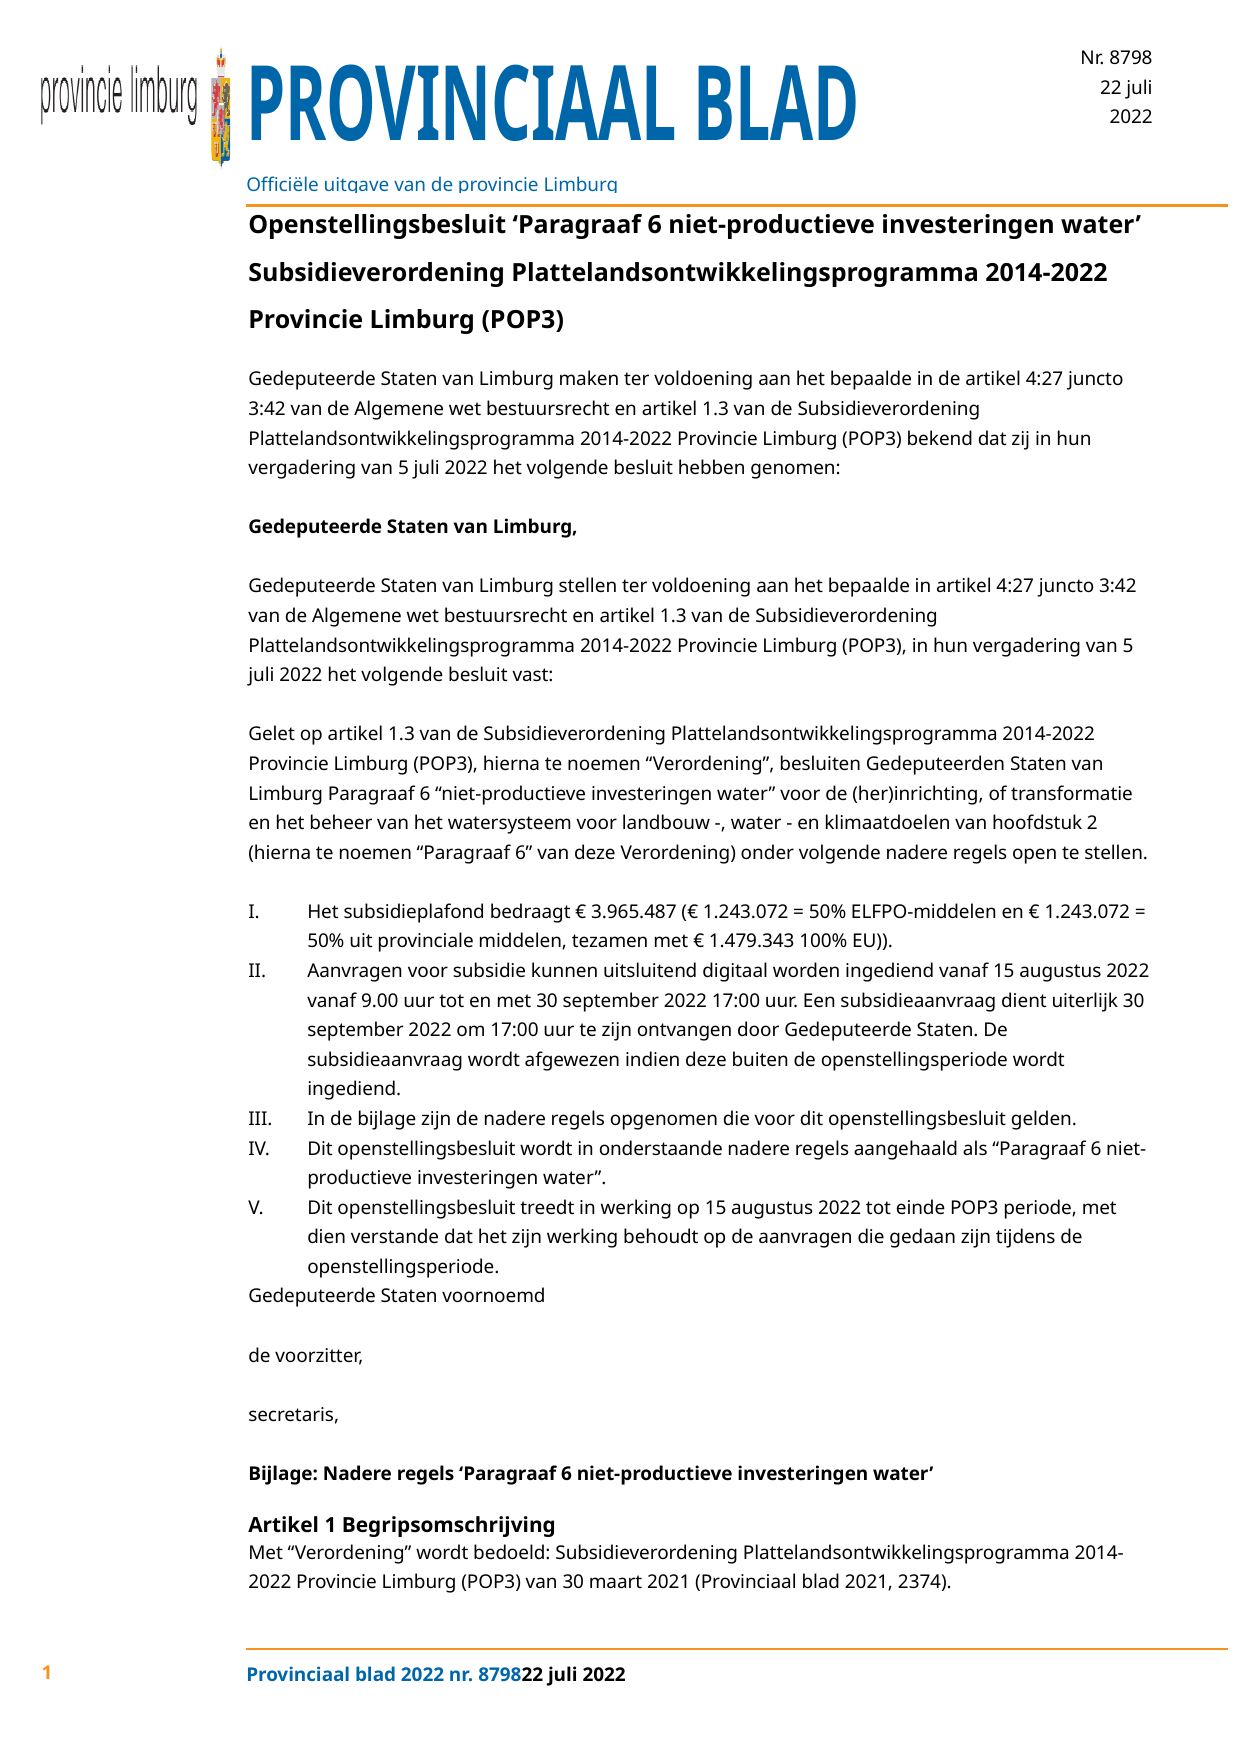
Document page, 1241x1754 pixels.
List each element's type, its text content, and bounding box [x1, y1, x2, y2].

list Dit openstellingsbesluit treedt in werking op 15 augustus 2022 tot einde POP3 periode, met dien verstande dat het zijn werking behoudt op de aanvragen die gedaan zijn tijdens de openstellingsperiode. [248, 1194, 1152, 1279]
text Gedeputeerde Staten van Limburg maken ter voldoening aan het bepaalde in de artikel 4:27 juncto 3:42 van de Algemene wet bestuursrecht en artikel 1.3 van de Subsidieverordening Plattelandsontwikkelingsprogramma 2014-2022 Provincie Limburg (POP3) bekend dat zij in hun vergadering van 5 juli 2022 het volgende besluit hebben genomen: [248, 366, 1152, 480]
text Artikel 1 Begripsomschrijving [248, 1511, 1152, 1539]
list Dit openstellingsbesluit wordt in onderstaande nadere regels aangehaald als “Paragraaf 6 niet-productieve investeringen water”. [248, 1135, 1152, 1190]
text Openstellingsbesluit ‘Paragraaf 6 niet-productieve investeringen water’ Subsidieverordening Plattelandsontwikkelingsprogramma 2014-2022 Provincie Limburg (POP3) [248, 207, 1152, 336]
picture [41, 47, 231, 172]
list Het subsidieplafond bedraagt € 3.965.487 (€ 1.243.072 = 50% ELFPO-middelen en € 1.243.072 = 50% uit provinciale middelen, tezamen met € 1.479.343 100% EU)). [248, 898, 1152, 953]
text Gedeputeerde Staten van Limburg, [248, 513, 1152, 539]
list Aanvragen voor subsidie kunnen uitsluitend digitaal worden ingediend vanaf 15 augustus 2022 vanaf 9.00 uur tot en met 30 september 2022 17:00 uur. Een subsidieaanvraag dient uiterlijk 30 september 2022 om 17:00 uur te zijn ontvangen door Gedeputeerde Staten. De subsidieaanvraag wordt afgewezen indien deze buiten de openstellingsperiode wordt ingediend. [248, 957, 1152, 1101]
text Gedeputeerde Staten voornoemd [248, 1283, 1152, 1308]
text de voorzitter, [248, 1342, 1152, 1367]
text Gelet op artikel 1.3 van de Subsidieverordening Plattelandsontwikkelingsprogramma 2014-2022 Provincie Limburg (POP3), hierna te noemen “Verordening”, besluiten Gedeputeerden Staten van Limburg Paragraaf 6 “niet-productieve investeringen water” voor de (her)inrichting, of transformatie en het beheer van het watersysteem voor landbouw -, water - en klimaatdoelen van hoofdstuk 2 (hierna te noemen “Paragraaf 6” van deze Verordening) onder volgende nadere regels open te stellen. [248, 721, 1152, 864]
text Gedeputeerde Staten van Limburg stellen ter voldoening aan het bepaalde in artikel 4:27 juncto 3:42 van de Algemene wet bestuursrecht en artikel 1.3 van de Subsidieverordening Plattelandsontwikkelingsprogramma 2014-2022 Provincie Limburg (POP3), in hun vergadering van 5 juli 2022 het volgende besluit vast: [248, 573, 1152, 687]
text Met “Verordening” wordt bedoeld: Subsidieverordening Plattelandsontwikkelingsprogramma 2014-2022 Provincie Limburg (POP3) van 30 maart 2021 (Provinciaal blad 2021, 2374). [248, 1539, 1152, 1594]
text secretaris, [248, 1401, 1152, 1427]
text Bijlage: Nadere regels ‘Paragraaf 6 niet-productieve investeringen water’ [248, 1460, 1152, 1486]
list In de bijlage zijn de nadere regels opgenomen die voor dit openstellingsbesluit gelden. [248, 1105, 1152, 1131]
